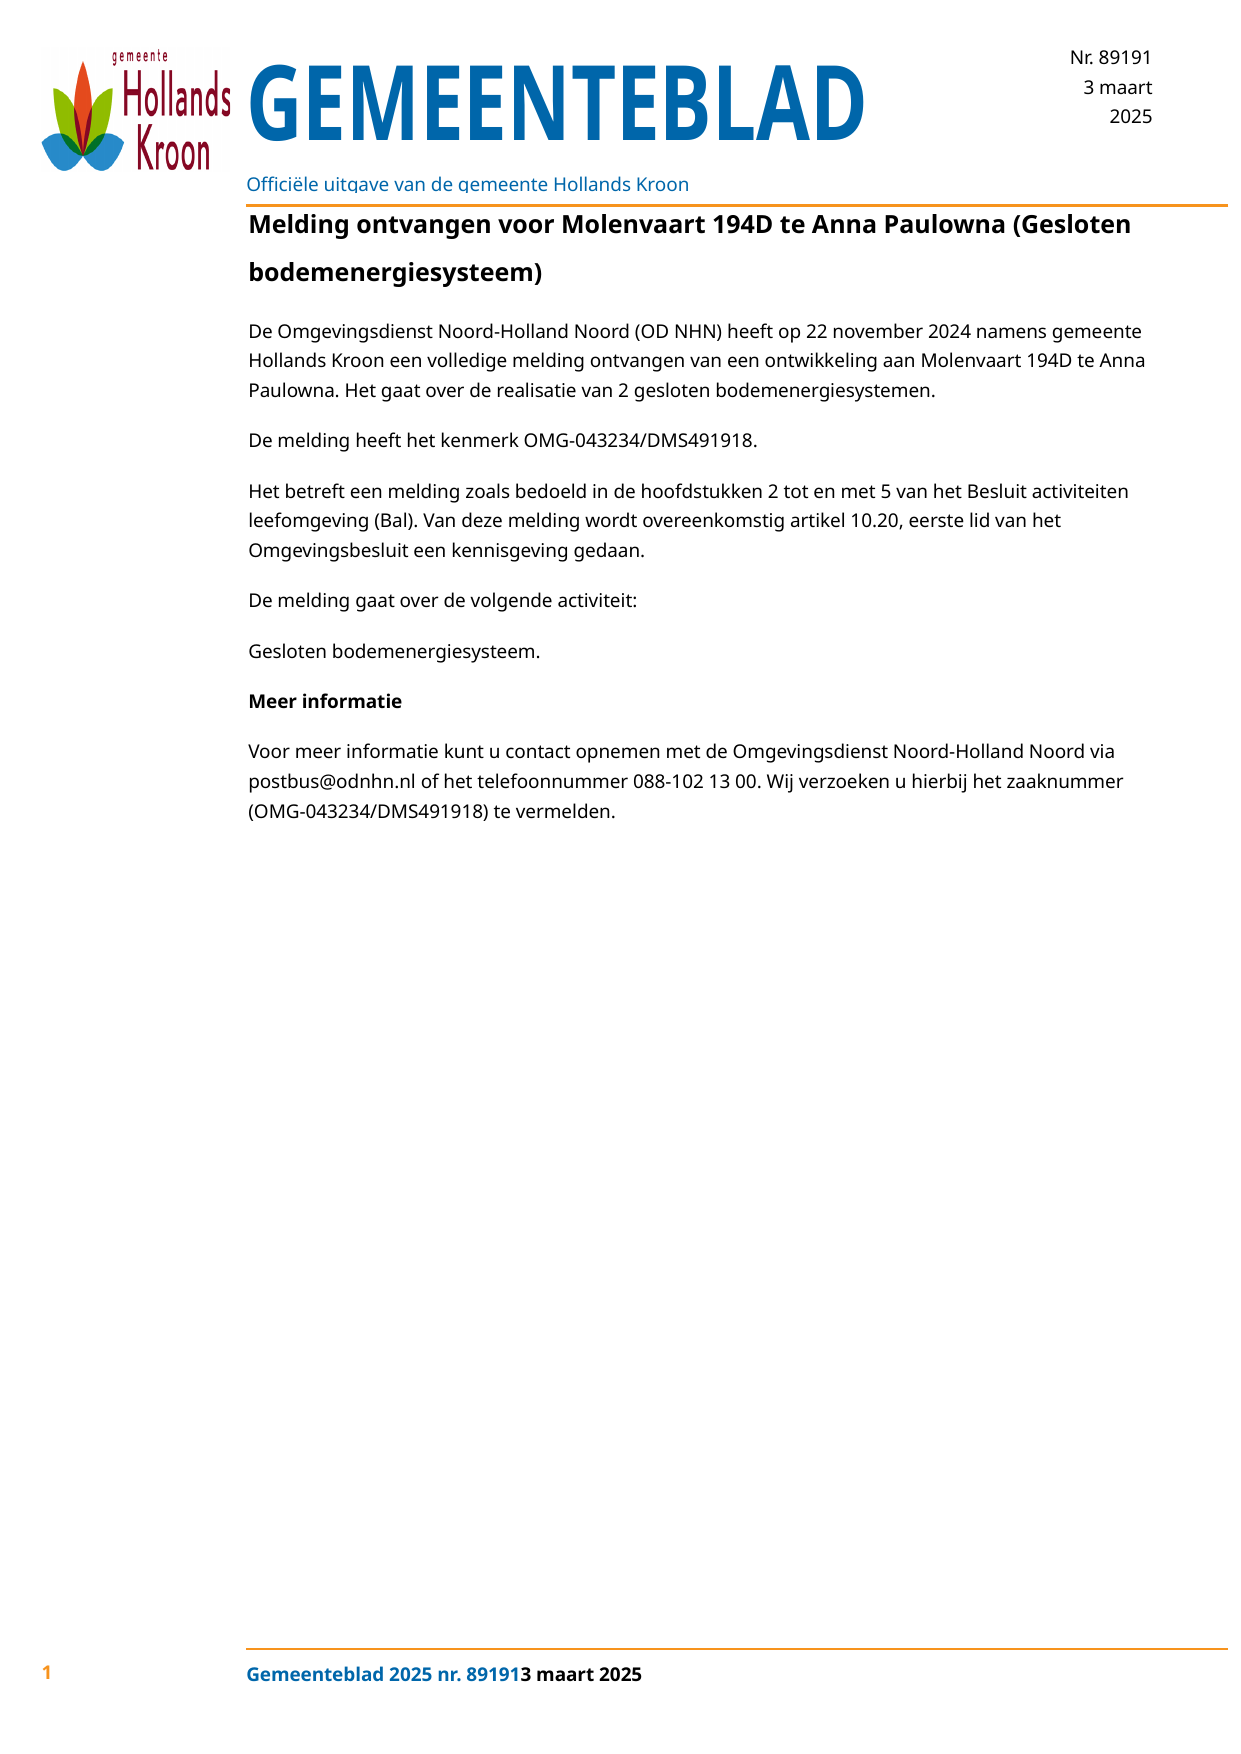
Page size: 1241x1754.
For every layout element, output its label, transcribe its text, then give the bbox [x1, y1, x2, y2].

text Het betreft een melding zoals bedoeld in de hoofdstukken 2 tot en met 5 van het Besluit activiteiten leefomgeving (Bal). Van deze melding wordt overeenkomstig artikel 10.20, eerste lid van het Omgevingsbesluit een kennisgeving gedaan. [248, 478, 1152, 563]
picture [41, 47, 231, 172]
text De Omgevingsdienst Noord-Holland Noord (OD NHN) heeft op 22 november 2024 namens gemeente Hollands Kroon een volledige melding ontvangen van een ontwikkeling aan Molenvaart 194D te Anna Paulowna. Het gaat over de realisatie van 2 gesloten bodemenergiesystemen. [248, 318, 1152, 403]
text Meer informatie [248, 688, 1152, 714]
text De melding heeft het kenmerk OMG-043234/DMS491918. [248, 427, 1152, 453]
text Gesloten bodemenergiesysteem. [248, 638, 1152, 664]
text Melding ontvangen voor Molenvaart 194D te Anna Paulowna (Gesloten bodemenergiesysteem) [248, 207, 1152, 288]
text Voor meer informatie kunt u contact opnemen met de Omgevingsdienst Noord-Holland Noord via postbus@odnhn.nl of het telefoonnummer 088-102 13 00. Wij verzoeken u hierbij het zaaknummer (OMG-043234/DMS491918) te vermelden. [248, 739, 1152, 824]
text De melding gaat over de volgende activiteit: [248, 587, 1152, 613]
